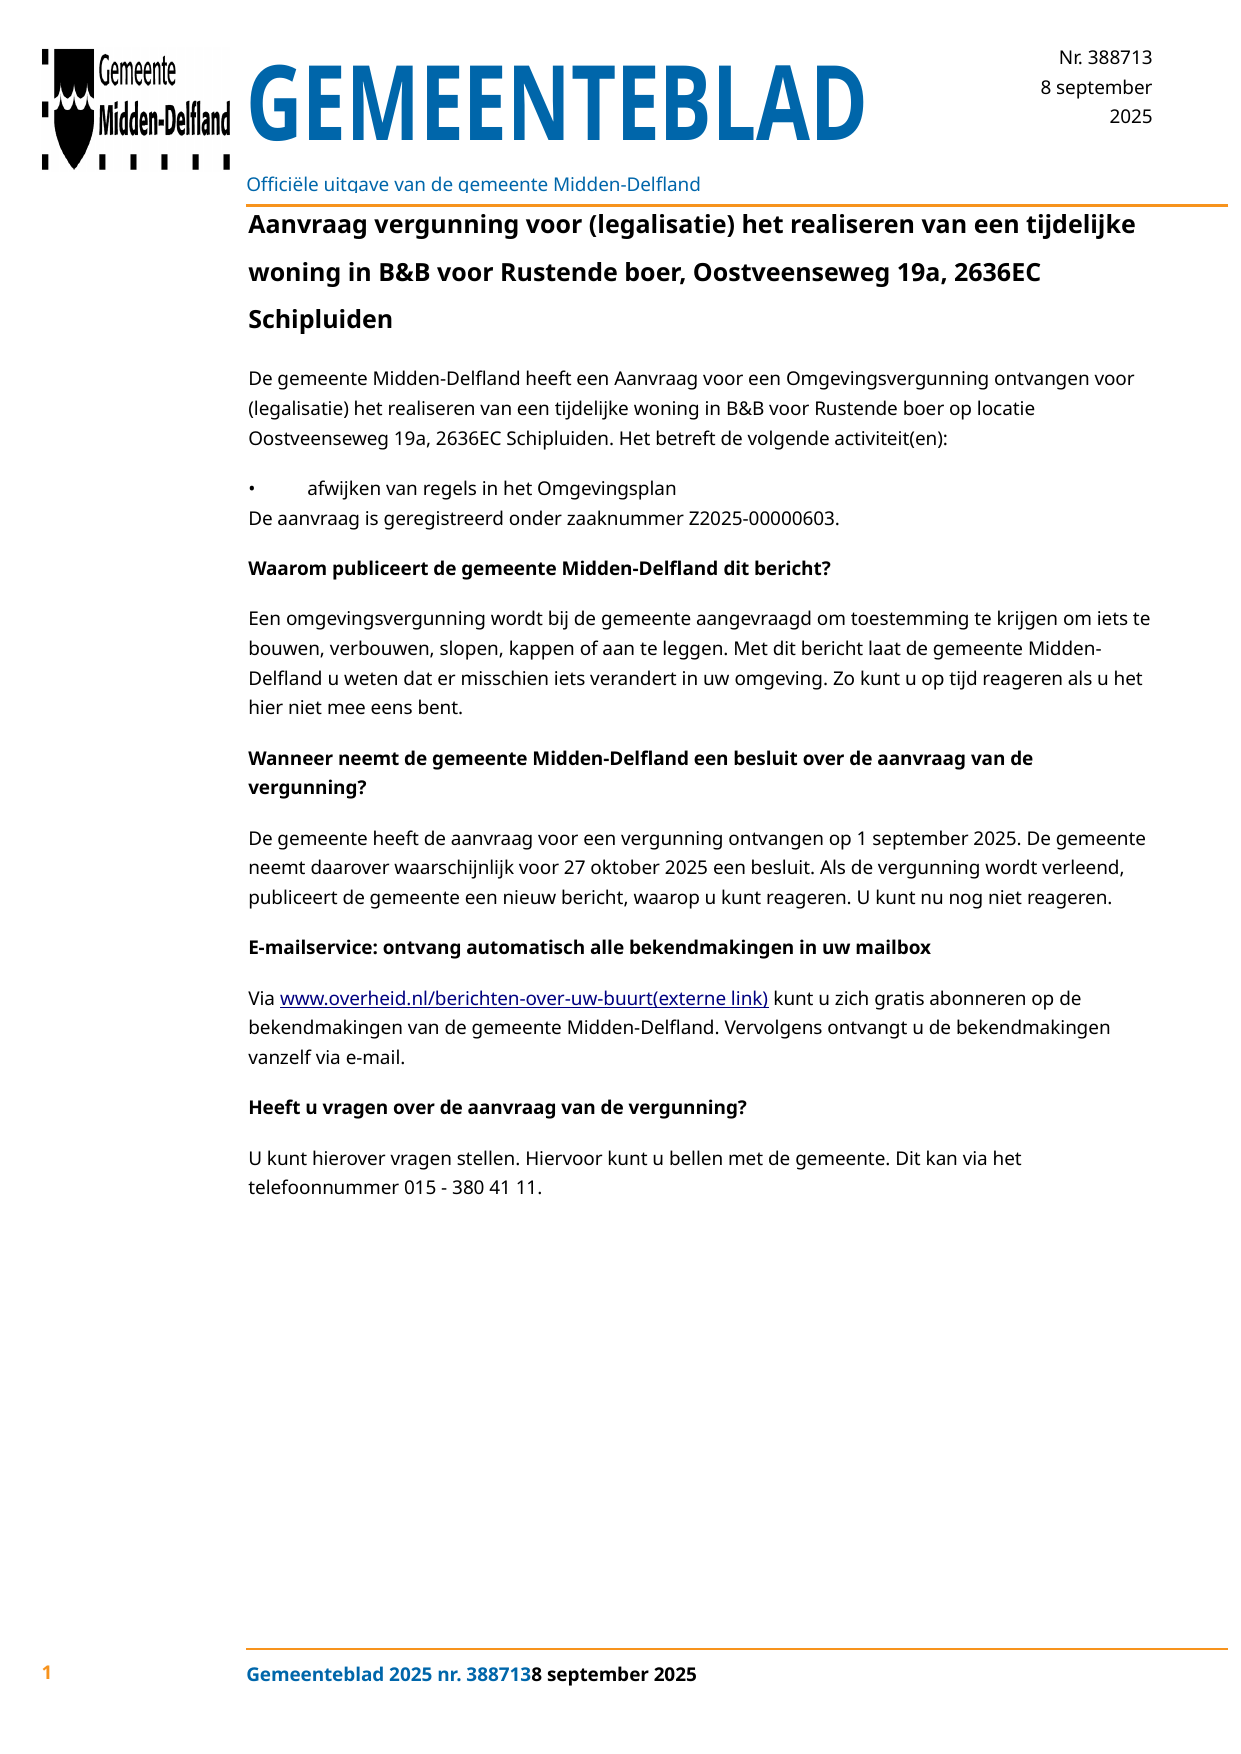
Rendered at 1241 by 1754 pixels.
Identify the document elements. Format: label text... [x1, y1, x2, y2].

list afwijken van regels in het Omgevingsplan [248, 475, 1152, 501]
text De gemeente Midden-Delfland heeft een Aanvraag voor een Omgevingsvergunning ontvangen voor (legalisatie) het realiseren van een tijdelijke woning in B&B voor Rustende boer op locatie Oostveenseweg 19a, 2636EC Schipluiden. Het betreft de volgende activiteit(en): [248, 366, 1152, 450]
text De gemeente heeft de aanvraag voor een vergunning ontvangen op 1 september 2025. De gemeente neemt daarover waarschijnlijk voor 27 oktober 2025 een besluit. Als de vergunning wordt verleend, publiceert de gemeente een nieuw bericht, waarop u kunt reageren. U kunt nu nog niet reageren. [248, 825, 1152, 909]
text De aanvraag is geregistreerd onder zaaknummer Z2025-00000603. [248, 505, 1152, 530]
text E-mailservice: ontvang automatisch alle bekendmakingen in uw mailbox [248, 934, 1152, 960]
text Aanvraag vergunning voor (legalisatie) het realiseren van een tijdelijke woning in B&B voor Rustende boer, Oostveenseweg 19a, 2636EC Schipluiden [248, 207, 1152, 336]
picture [41, 47, 231, 172]
text Via www.overheid.nl/berichten-over-uw-buurt(externe link) kunt u zich gratis abonneren op de bekendmakingen van de gemeente Midden-Delfland. Vervolgens ontvangt u de bekendmakingen vanzelf via e-mail. [248, 985, 1152, 1069]
text Waarom publiceert de gemeente Midden-Delfland dit bericht? [248, 555, 1152, 581]
text Wanneer neemt de gemeente Midden-Delfland een besluit over de aanvraag van de vergunning? [248, 745, 1152, 800]
text Heeft u vragen over de aanvraag van de vergunning? [248, 1094, 1152, 1120]
text U kunt hierover vragen stellen. Hiervoor kunt u bellen met de gemeente. Dit kan via het telefoonnummer 015 - 380 41 11. [248, 1145, 1152, 1200]
text Een omgevingsvergunning wordt bij de gemeente aangevraagd om toestemming te krijgen om iets te bouwen, verbouwen, slopen, kappen of aan te leggen. Met dit bericht laat de gemeente Midden-Delfland u weten dat er misschien iets verandert in uw omgeving. Zo kunt u op tijd reageren als u het hier niet mee eens bent. [248, 606, 1152, 720]
